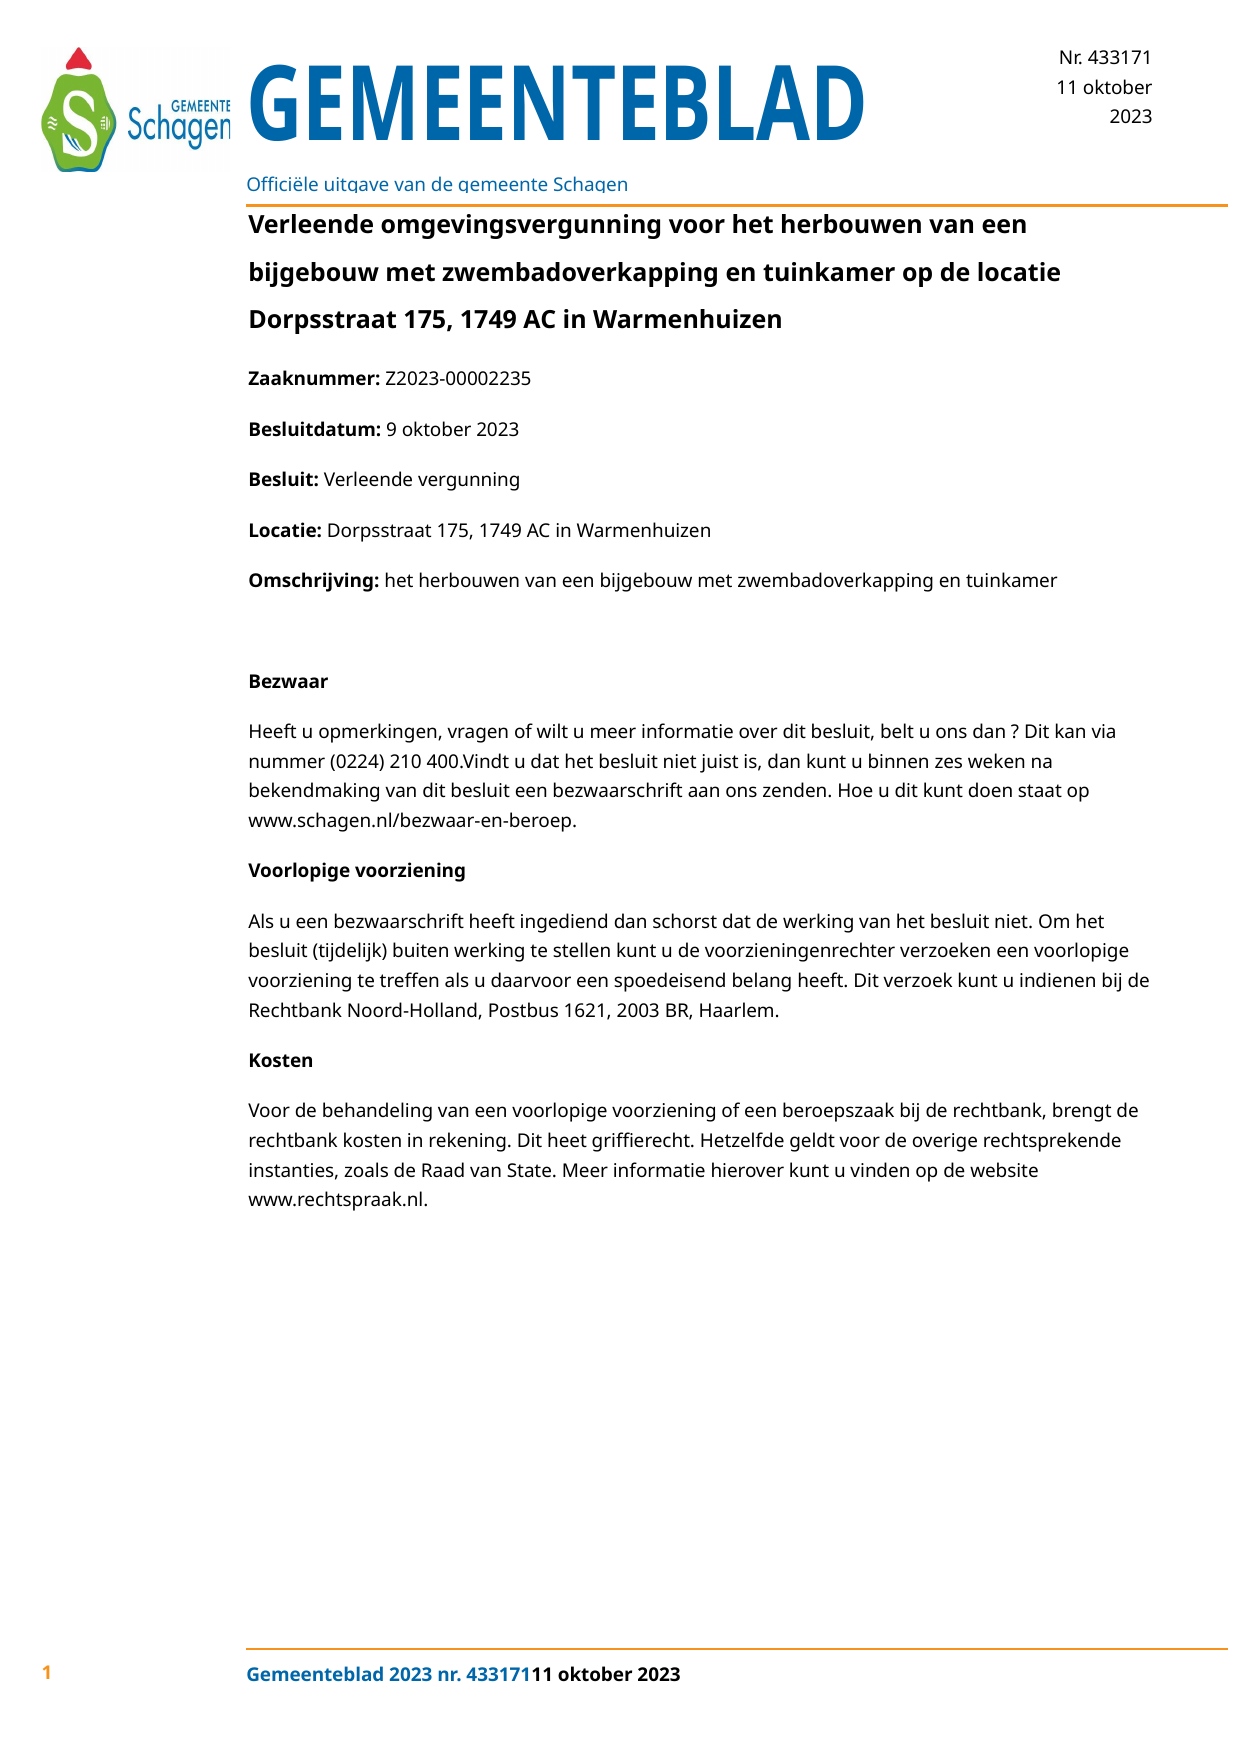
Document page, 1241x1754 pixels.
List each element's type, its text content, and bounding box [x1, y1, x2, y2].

text Als u een bezwaarschrift heeft ingediend dan schorst dat de werking van het besluit niet. Om het besluit (tijdelijk) buiten werking te stellen kunt u de voorzieningenrechter verzoeken een voorlopige voorziening te treffen als u daarvoor een spoedeisend belang heeft. Dit verzoek kunt u indienen bij de Rechtbank Noord-Holland, Postbus 1621, 2003 BR, Haarlem. [248, 908, 1152, 1022]
text Voorlopige voorziening [248, 858, 1152, 883]
text Verleende omgevingsvergunning voor het herbouwen van een bijgebouw met zwembadoverkapping en tuinkamer op de locatie Dorpsstraat 175, 1749 AC in Warmenhuizen [248, 207, 1152, 336]
text Kosten [248, 1047, 1152, 1073]
text Heeft u opmerkingen, vragen of wilt u meer informatie over dit besluit, belt u ons dan ? Dit kan via nummer (0224) 210 400.Vindt u dat het besluit niet juist is, dan kunt u binnen zes weken na bekendmaking van dit besluit een bezwaarschrift aan ons zenden. Hoe u dit kunt doen staat op www.schagen.nl/bezwaar-en-beroep. [248, 718, 1152, 833]
text Besluitdatum: 9 oktober 2023 [248, 416, 1152, 442]
text Omschrijving: het herbouwen van een bijgebouw met zwembadoverkapping en tuinkamer [248, 567, 1152, 593]
picture [41, 47, 231, 172]
text Besluit: Verleende vergunning [248, 466, 1152, 492]
text Voor de behandeling van een voorlopige voorziening of een beroepszaak bij de rechtbank, brengt de rechtbank kosten in rekening. Dit heet griffierecht. Hetzelfde geldt voor de overige rechtsprekende instanties, zoals de Raad van State. Meer informatie hierover kunt u vinden op de website www.rechtspraak.nl. [248, 1098, 1152, 1212]
text Zaaknummer: Z2023-00002235 [248, 366, 1152, 391]
text Locatie: Dorpsstraat 175, 1749 AC in Warmenhuizen [248, 517, 1152, 542]
text Bezwaar [248, 668, 1152, 694]
